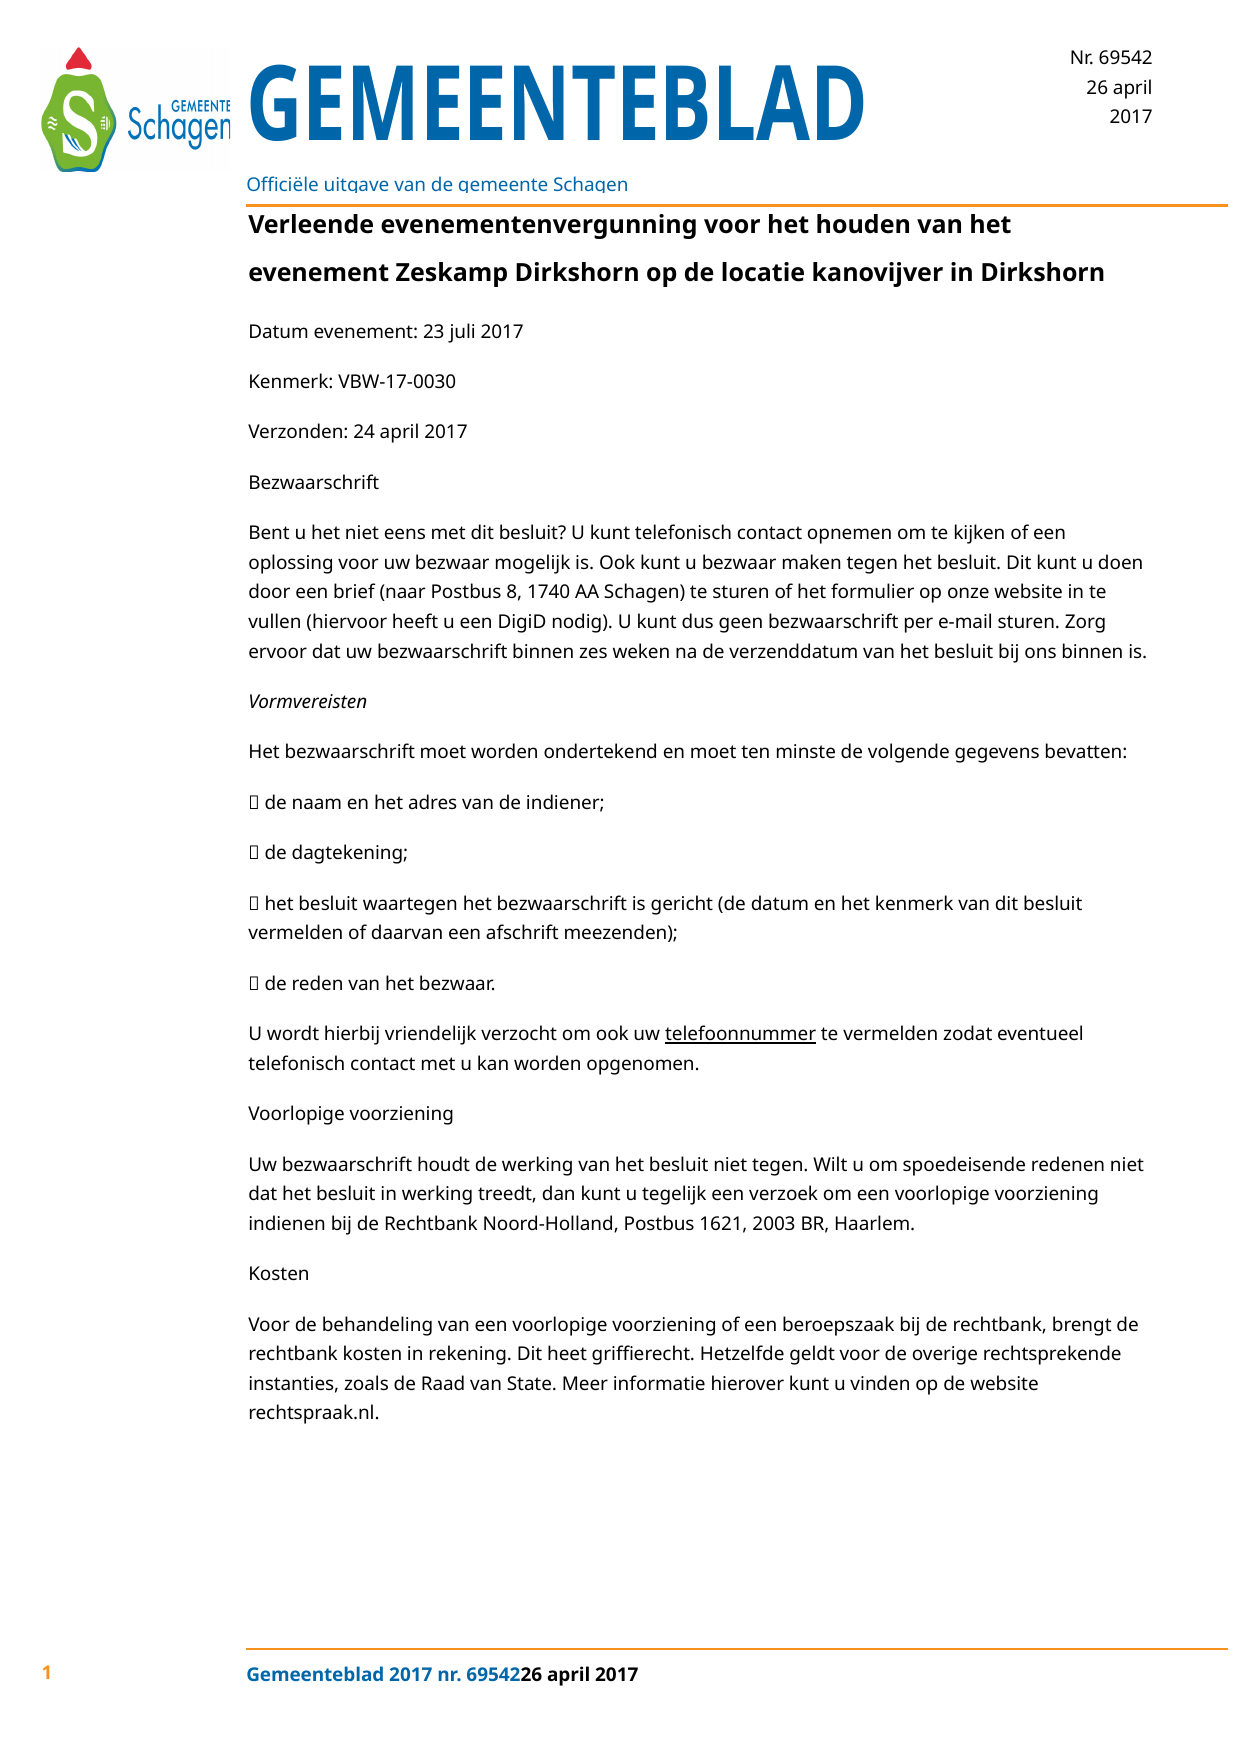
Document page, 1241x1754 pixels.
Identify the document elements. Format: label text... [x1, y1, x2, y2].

text U wordt hierbij vriendelijk verzocht om ook uw telefoonnummer te vermelden zodat eventueel telefonisch contact met u kan worden opgenomen. [248, 1020, 1152, 1076]
text Verzonden: 24 april 2017 [248, 419, 1152, 444]
text Kosten [248, 1260, 1152, 1286]
text Het bezwaarschrift moet worden ondertekend en moet ten minste de volgende gegevens bevatten: [248, 739, 1152, 764]
text Uw bezwaarschrift houdt de werking van het besluit niet tegen. Wilt u om spoedeisende redenen niet dat het besluit in werking treedt, dan kunt u tegelijk een verzoek om een voorlopige voorziening indienen bij de Rechtbank Noord-Holland, Postbus 1621, 2003 BR, Haarlem. [248, 1151, 1152, 1236]
text  de naam en het adres van de indiener; [248, 789, 1152, 815]
text Bent u het niet eens met dit besluit? U kunt telefonisch contact opnemen om te kijken of een oplossing voor uw bezwaar mogelijk is. Ook kunt u bezwaar maken tegen het besluit. Dit kunt u doen door een brief (naar Postbus 8, 1740 AA Schagen) te sturen of het formulier op onze website in te vullen (hiervoor heeft u een DigiD nodig). U kunt dus geen bezwaarschrift per e-mail sturen. Zorg ervoor dat uw bezwaarschrift binnen zes weken na de verzenddatum van het besluit bij ons binnen is. [248, 519, 1152, 664]
picture [41, 47, 231, 172]
text Kenmerk: VBW-17-0030 [248, 368, 1152, 394]
text Vormvereisten [248, 688, 1152, 714]
text  de dagtekening; [248, 839, 1152, 865]
text Verleende evenementenvergunning voor het houden van het evenement Zeskamp Dirkshorn op de locatie kanovijver in Dirkshorn [248, 207, 1152, 288]
text Voorlopige voorziening [248, 1100, 1152, 1126]
text Datum evenement: 23 juli 2017 [248, 318, 1152, 344]
text Bezwaarschrift [248, 469, 1152, 495]
text  de reden van het bezwaar. [248, 970, 1152, 996]
text  het besluit waartegen het bezwaarschrift is gericht (de datum en het kenmerk van dit besluit vermelden of daarvan een afschrift meezenden); [248, 890, 1152, 945]
text Voor de behandeling van een voorlopige voorziening of een beroepszaak bij de rechtbank, brengt de rechtbank kosten in rekening. Dit heet griffierecht. Hetzelfde geldt voor de overige rechtsprekende instanties, zoals de Raad van State. Meer informatie hierover kunt u vinden op de website rechtspraak.nl. [248, 1311, 1152, 1425]
